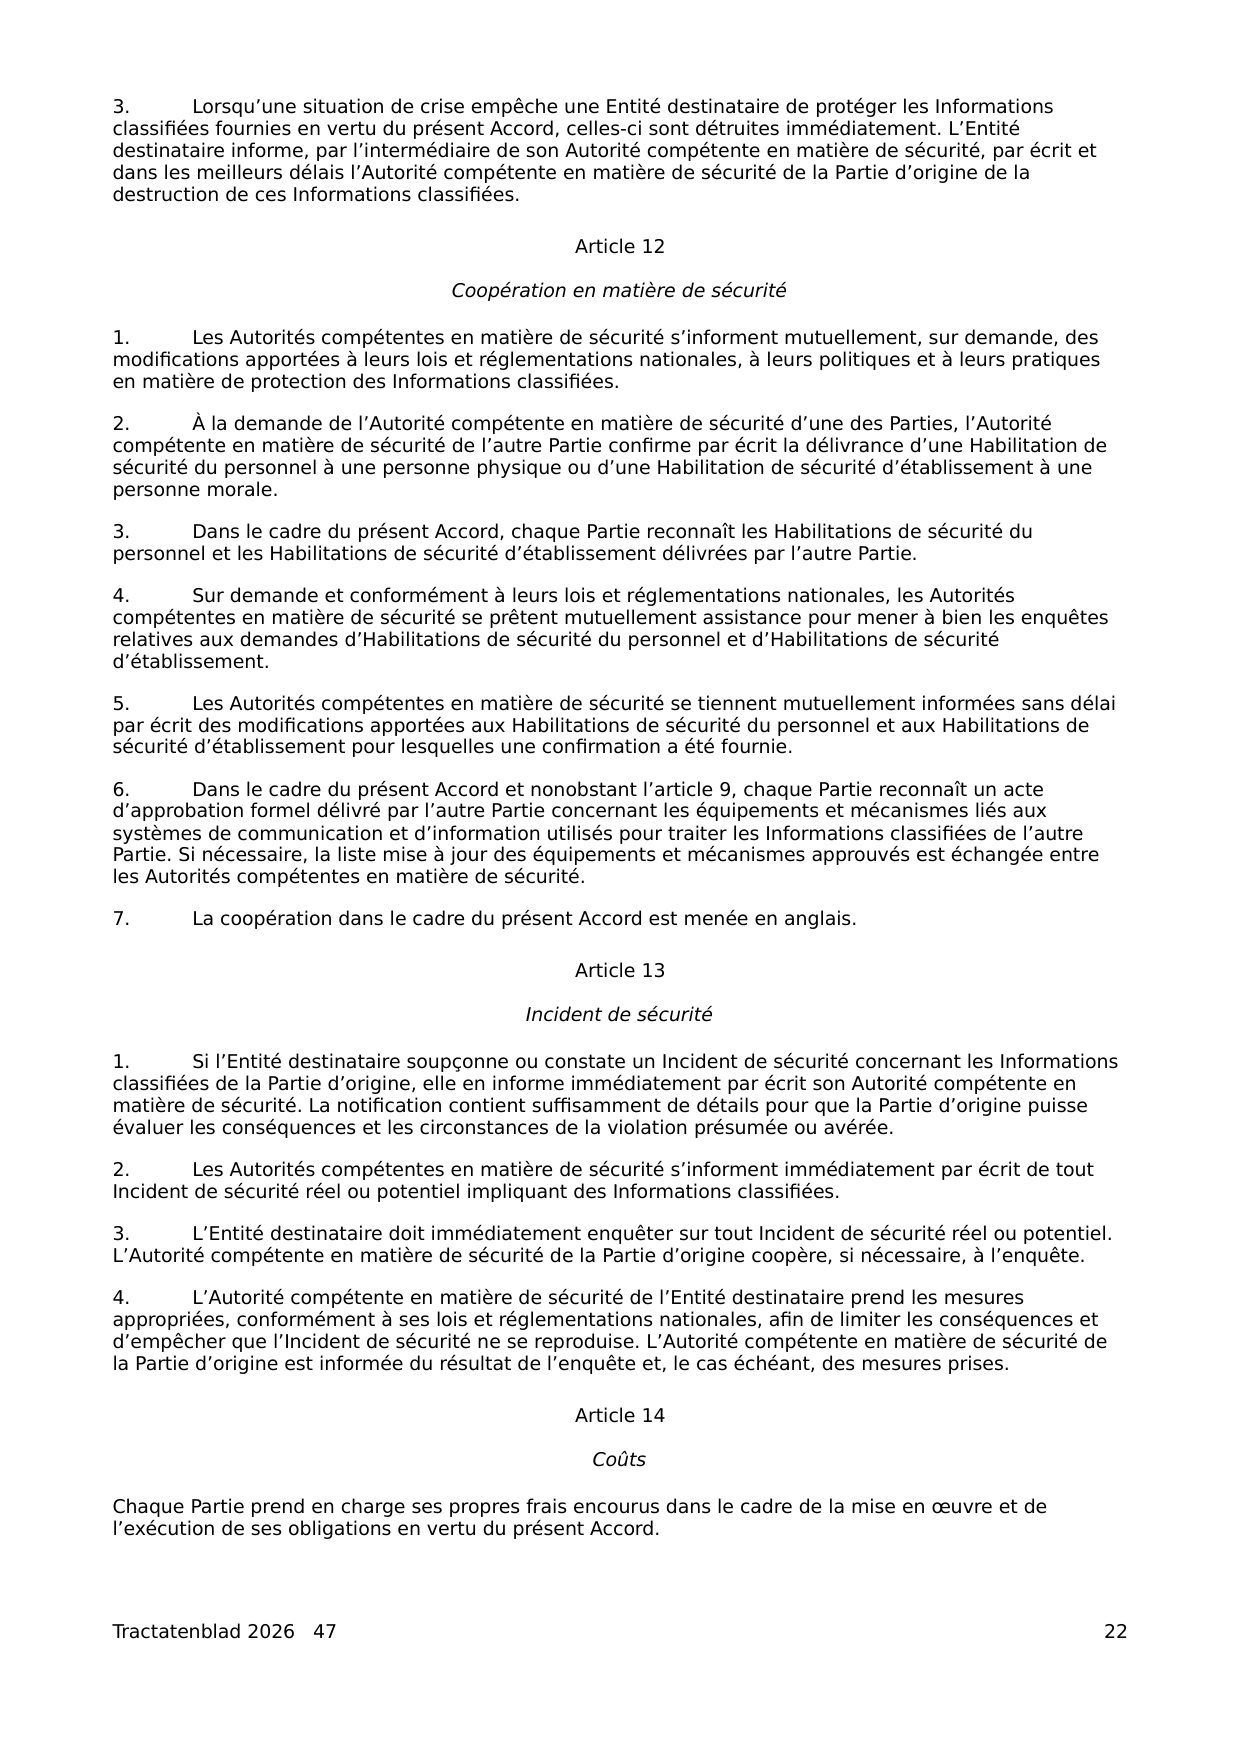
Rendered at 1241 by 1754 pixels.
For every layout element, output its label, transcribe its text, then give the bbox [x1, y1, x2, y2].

subtitle Article 12 Coopération en matière de sécurité [112, 236, 1128, 302]
text 4. Sur demande et conformément à leurs lois et réglementations nationales, les Autorités compétentes en matière de sécurité se prêtent mutuellement assistance pour mener à bien les enquêtes relatives aux demandes d’Habilitations de sécurité du personnel et d’Habilitations de sécurité d’établissement. [112, 584, 1128, 672]
text 2. À la demande de l’Autorité compétente en matière de sécurité d’une des Parties, l’Autorité compétente en matière de sécurité de l’autre Partie confirme par écrit la délivrance d’une Habilitation de sécurité du personnel à une personne physique ou d’une Habilitation de sécurité d’établissement à une personne morale. [112, 413, 1128, 501]
text 3. Lorsqu’une situation de crise empêche une Entité destinataire de protéger les Informations classifiées fournies en vertu du présent Accord, celles-ci sont détruites immédiatement. L’Entité destinataire informe, par l’intermédiaire de son Autorité compétente en matière de sécurité, par écrit et dans les meilleurs délais l’Autorité compétente en matière de sécurité de la Partie d’origine de la destruction de ces Informations classifiées. [112, 96, 1128, 206]
text 2. Les Autorités compétentes en matière de sécurité s’informent immédiatement par écrit de tout Incident de sécurité réel ou potentiel impliquant des Informations classifiées. [112, 1159, 1128, 1203]
subtitle Article 14 Coûts [112, 1405, 1128, 1471]
text 4. L’Autorité compétente en matière de sécurité de l’Entité destinataire prend les mesures appropriées, conformément à ses lois et réglementations nationales, afin de limiter les conséquences et d’empêcher que l’Incident de sécurité ne se reproduise. L’Autorité compétente en matière de sécurité de la Partie d’origine est informée du résultat de l’enquête et, le cas échéant, des mesures prises. [112, 1287, 1128, 1375]
text 7. La coopération dans le cadre du présent Accord est menée en anglais. [112, 908, 1128, 930]
text 6. Dans le cadre du présent Accord et nonobstant l’article 9, chaque Partie reconnaît un acte d’approbation formel délivré par l’autre Partie concernant les équipements et mécanismes liés aux systèmes de communication et d’information utilisés pour traiter les Informations classifiées de l’autre Partie. Si nécessaire, la liste mise à jour des équipements et mécanismes approuvés est échangée entre les Autorités compétentes en matière de sécurité. [112, 778, 1128, 888]
text 3. Dans le cadre du présent Accord, chaque Partie reconnaît les Habilitations de sécurité du personnel et les Habilitations de sécurité d’établissement délivrées par l’autre Partie. [112, 521, 1128, 564]
text 1. Les Autorités compétentes en matière de sécurité s’informent mutuellement, sur demande, des modifications apportées à leurs lois et réglementations nationales, à leurs politiques et à leurs pratiques en matière de protection des Informations classifiées. [112, 327, 1128, 393]
subtitle Article 13 Incident de sécurité [112, 960, 1128, 1026]
text 1. Si l’Entité destinataire soupçonne ou constate un Incident de sécurité concernant les Informations classifiées de la Partie d’origine, elle en informe immédiatement par écrit son Autorité compétente en matière de sécurité. La notification contient suffisamment de détails pour que la Partie d’origine puisse évaluer les conséquences et les circonstances de la violation présumée ou avérée. [112, 1051, 1128, 1139]
text 5. Les Autorités compétentes en matière de sécurité se tiennent mutuellement informées sans délai par écrit des modifications apportées aux Habilitations de sécurité du personnel et aux Habilitations de sécurité d’établissement pour lesquelles une confirmation a été fournie. [112, 692, 1128, 758]
text Chaque Partie prend en charge ses propres frais encourus dans le cadre de la mise en œuvre et de l’exécution de ses obligations en vertu du présent Accord. [112, 1496, 1128, 1540]
text 3. L’Entité destinataire doit immédiatement enquêter sur tout Incident de sécurité réel ou potentiel. L’Autorité compétente en matière de sécurité de la Partie d’origine coopère, si nécessaire, à l’enquête. [112, 1223, 1128, 1267]
